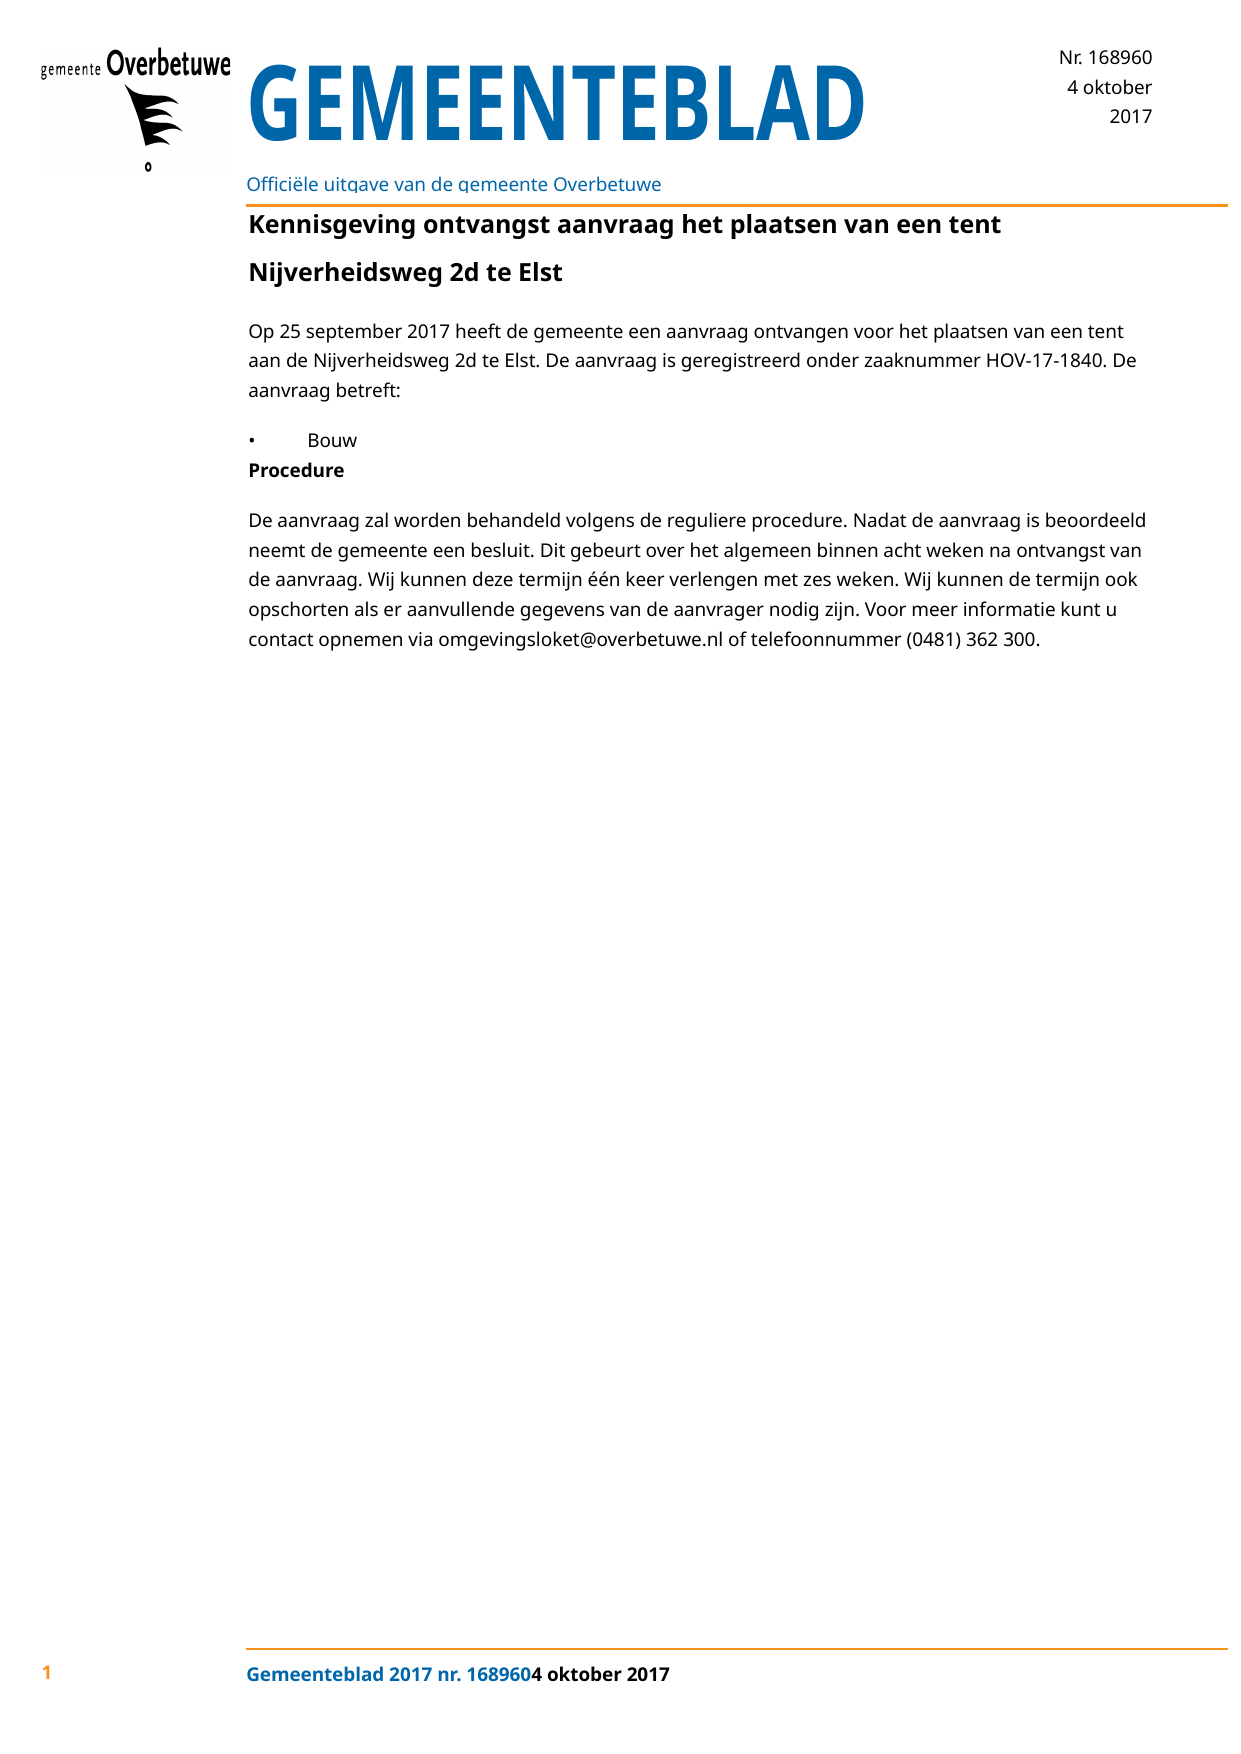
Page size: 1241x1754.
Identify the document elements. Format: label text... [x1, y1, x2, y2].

list Bouw [248, 427, 1152, 453]
text Kennisgeving ontvangst aanvraag het plaatsen van een tent Nijverheidsweg 2d te Elst [248, 207, 1152, 288]
text De aanvraag zal worden behandeld volgens de reguliere procedure. Nadat de aanvraag is beoordeeld neemt de gemeente een besluit. Dit gebeurt over het algemeen binnen acht weken na ontvangst van de aanvraag. Wij kunnen deze termijn één keer verlengen met zes weken. Wij kunnen de termijn ook opschorten als er aanvullende gegevens van de aanvrager nodig zijn. Voor meer informatie kunt u contact opnemen via omgevingsloket@overbetuwe.nl of telefoonnummer (0481) 362 300. [248, 507, 1152, 652]
text Procedure [248, 457, 1152, 483]
picture [41, 47, 231, 172]
text Op 25 september 2017 heeft de gemeente een aanvraag ontvangen voor het plaatsen van een tent aan de Nijverheidsweg 2d te Elst. De aanvraag is geregistreerd onder zaaknummer HOV-17-1840. De aanvraag betreft: [248, 318, 1152, 403]
